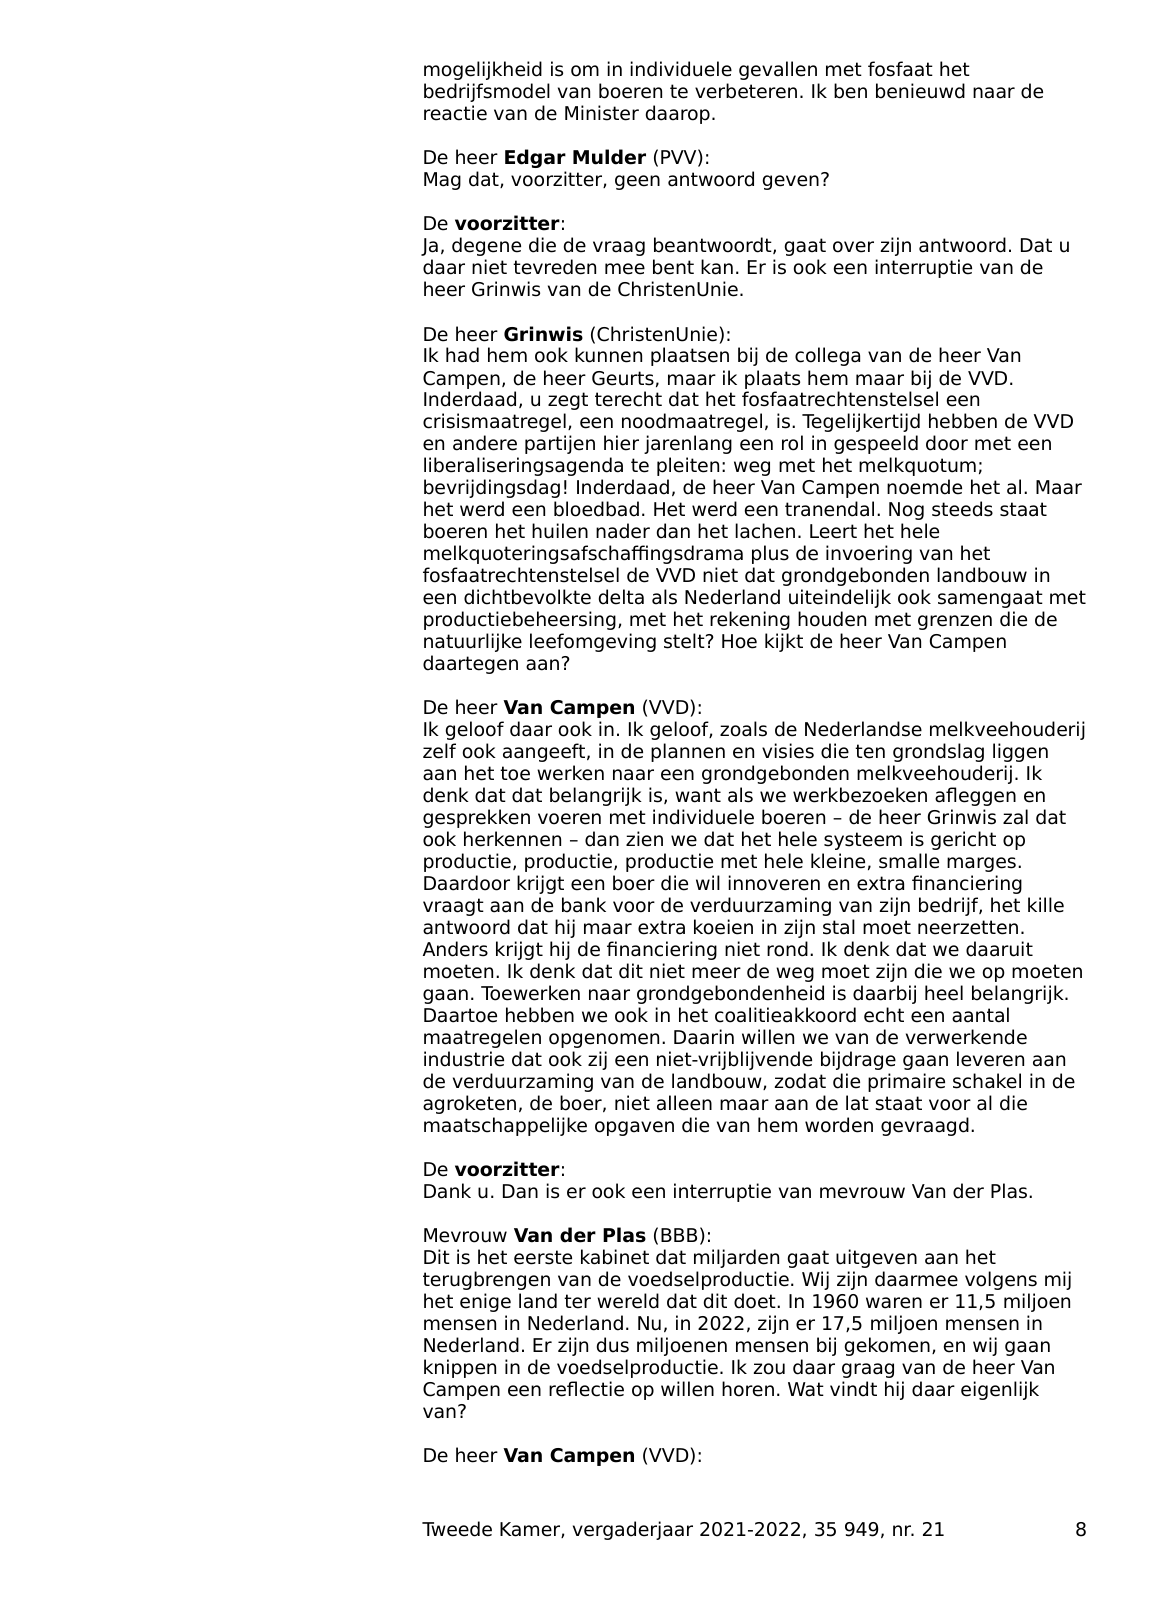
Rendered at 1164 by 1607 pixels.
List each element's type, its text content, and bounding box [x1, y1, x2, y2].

text Mevrouw Van der Plas (BBB): [422, 1225, 1087, 1247]
text De heer Edgar Mulder (PVV): [422, 147, 1087, 169]
text De voorzitter: [422, 1159, 1087, 1181]
text De heer Van Campen (VVD): [422, 1445, 1087, 1467]
text Dank u. Dan is er ook een interruptie van mevrouw Van der Plas. [422, 1181, 1087, 1203]
text Ik had hem ook kunnen plaatsen bij de collega van de heer Van Campen, de heer Geurts, maar ik plaats hem maar bij de VVD. Inderdaad, u zegt terecht dat het fosfaatrechtenstelsel een crisismaatregel, een noodmaatregel, is. Tegelijkertijd hebben de VVD en andere partijen hier jarenlang een rol in gespeeld door met een liberaliseringsagenda te pleiten: weg met het melkquotum; bevrijdingsdag! Inderdaad, de heer Van Campen noemde het al. Maar het werd een bloedbad. Het werd een tranendal. Nog steeds staat boeren het huilen nader dan het lachen. Leert het hele melkquoteringsafschaffingsdrama plus de invoering van het fosfaatrechtenstelsel de VVD niet dat grondgebonden landbouw in een dichtbevolkte delta als Nederland uiteindelijk ook samengaat met productiebeheersing, met het rekening houden met grenzen die de natuurlijke leefomgeving stelt? Hoe kijkt de heer Van Campen daartegen aan? [422, 345, 1087, 675]
text Dit is het eerste kabinet dat miljarden gaat uitgeven aan het terugbrengen van de voedselproductie. Wij zijn daarmee volgens mij het enige land ter wereld dat dit doet. In 1960 waren er 11,5 miljoen mensen in Nederland. Nu, in 2022, zijn er 17,5 miljoen mensen in Nederland. Er zijn dus miljoenen mensen bij gekomen, en wij gaan knippen in de voedselproductie. Ik zou daar graag van de heer Van Campen een reflectie op willen horen. Wat vindt hij daar eigenlijk van? [422, 1247, 1087, 1423]
text De voorzitter: [422, 213, 1087, 235]
text Ik geloof daar ook in. Ik geloof, zoals de Nederlandse melkveehouderij zelf ook aangeeft, in de plannen en visies die ten grondslag liggen aan het toe werken naar een grondgebonden melkveehouderij. Ik denk dat dat belangrijk is, want als we werkbezoeken afleggen en gesprekken voeren met individuele boeren – de heer Grinwis zal dat ook herkennen – dan zien we dat het hele systeem is gericht op productie, productie, productie met hele kleine, smalle marges. Daardoor krijgt een boer die wil innoveren en extra financiering vraagt aan de bank voor de verduurzaming van zijn bedrijf, het kille antwoord dat hij maar extra koeien in zijn stal moet neerzetten. Anders krijgt hij de financiering niet rond. Ik denk dat we daaruit moeten. Ik denk dat dit niet meer de weg moet zijn die we op moeten gaan. Toewerken naar grondgebondenheid is daarbij heel belangrijk. Daartoe hebben we ook in het coalitieakkoord echt een aantal maatregelen opgenomen. Daarin willen we van de verwerkende industrie dat ook zij een niet-vrijblijvende bijdrage gaan leveren aan de verduurzaming van de landbouw, zodat die primaire schakel in de agroketen, de boer, niet alleen maar aan de lat staat voor al die maatschappelijke opgaven die van hem worden gevraagd. [422, 719, 1087, 1137]
text Ja, degene die de vraag beantwoordt, gaat over zijn antwoord. Dat u daar niet tevreden mee bent kan. Er is ook een interruptie van de heer Grinwis van de ChristenUnie. [422, 235, 1087, 301]
text Mag dat, voorzitter, geen antwoord geven? [422, 169, 1087, 191]
text mogelijkheid is om in individuele gevallen met fosfaat het bedrijfsmodel van boeren te verbeteren. Ik ben benieuwd naar de reactie van de Minister daarop. [422, 59, 1087, 125]
text De heer Grinwis (ChristenUnie): [422, 323, 1087, 345]
text De heer Van Campen (VVD): [422, 697, 1087, 719]
